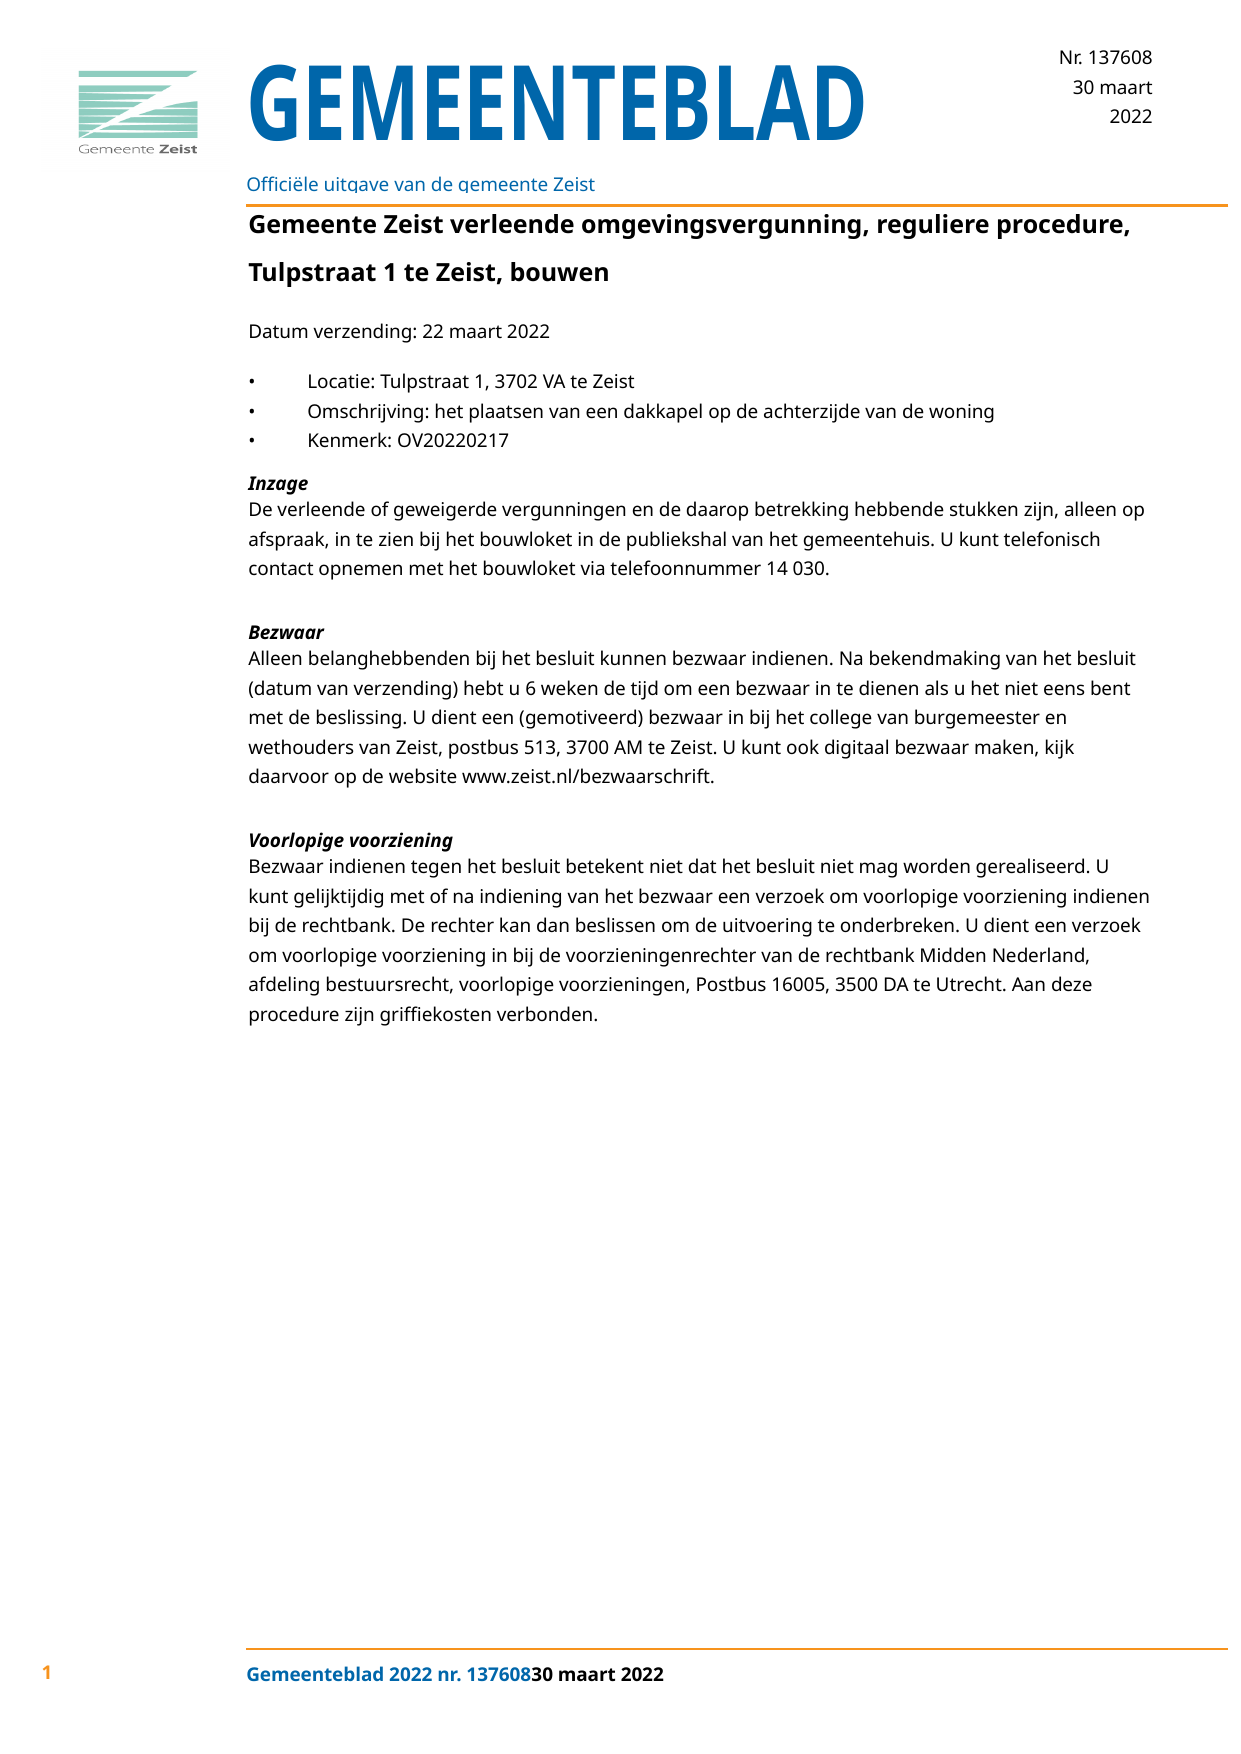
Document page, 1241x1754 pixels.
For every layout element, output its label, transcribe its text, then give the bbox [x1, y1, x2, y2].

text Voorlopige voorziening [248, 827, 1152, 853]
text Datum verzending: 22 maart 2022 [248, 318, 1152, 344]
text Gemeente Zeist verleende omgevingsvergunning, reguliere procedure, Tulpstraat 1 te Zeist, bouwen [248, 207, 1152, 288]
picture [41, 47, 231, 172]
list Kenmerk: OV20220217 [248, 427, 1152, 453]
text Inzage [248, 471, 1152, 496]
text Bezwaar [248, 619, 1152, 645]
text De verleende of geweigerde vergunningen en de daarop betrekking hebbende stukken zijn, alleen op afspraak, in te zien bij het bouwloket in de publiekshal van het gemeentehuis. U kunt telefonisch contact opnemen met het bouwloket via telefoonnummer 14 030. [248, 496, 1152, 581]
text Alleen belanghebbenden bij het besluit kunnen bezwaar indienen. Na bekendmaking van het besluit (datum van verzending) hebt u 6 weken de tijd om een bezwaar in te dienen als u het niet eens bent met de beslissing. U dient een (gemotiveerd) bezwaar in bij het college van burgemeester en wethouders van Zeist, postbus 513, 3700 AM te Zeist. U kunt ook digitaal bezwaar maken, kijk daarvoor op de website www.zeist.nl/bezwaarschrift. [248, 645, 1152, 789]
list Locatie: Tulpstraat 1, 3702 VA te Zeist [248, 368, 1152, 394]
text Bezwaar indienen tegen het besluit betekent niet dat het besluit niet mag worden gerealiseerd. U kunt gelijktijdig met of na indiening van het bezwaar een verzoek om voorlopige voorziening indienen bij de rechtbank. De rechter kan dan beslissen om de uitvoering te onderbreken. U dient een verzoek om voorlopige voorziening in bij de voorzieningenrechter van de rechtbank Midden Nederland, afdeling bestuursrecht, voorlopige voorzieningen, Postbus 16005, 3500 DA te Utrecht. Aan deze procedure zijn griffiekosten verbonden. [248, 853, 1152, 1027]
list Omschrijving: het plaatsen van een dakkapel op de achterzijde van de woning [248, 398, 1152, 424]
